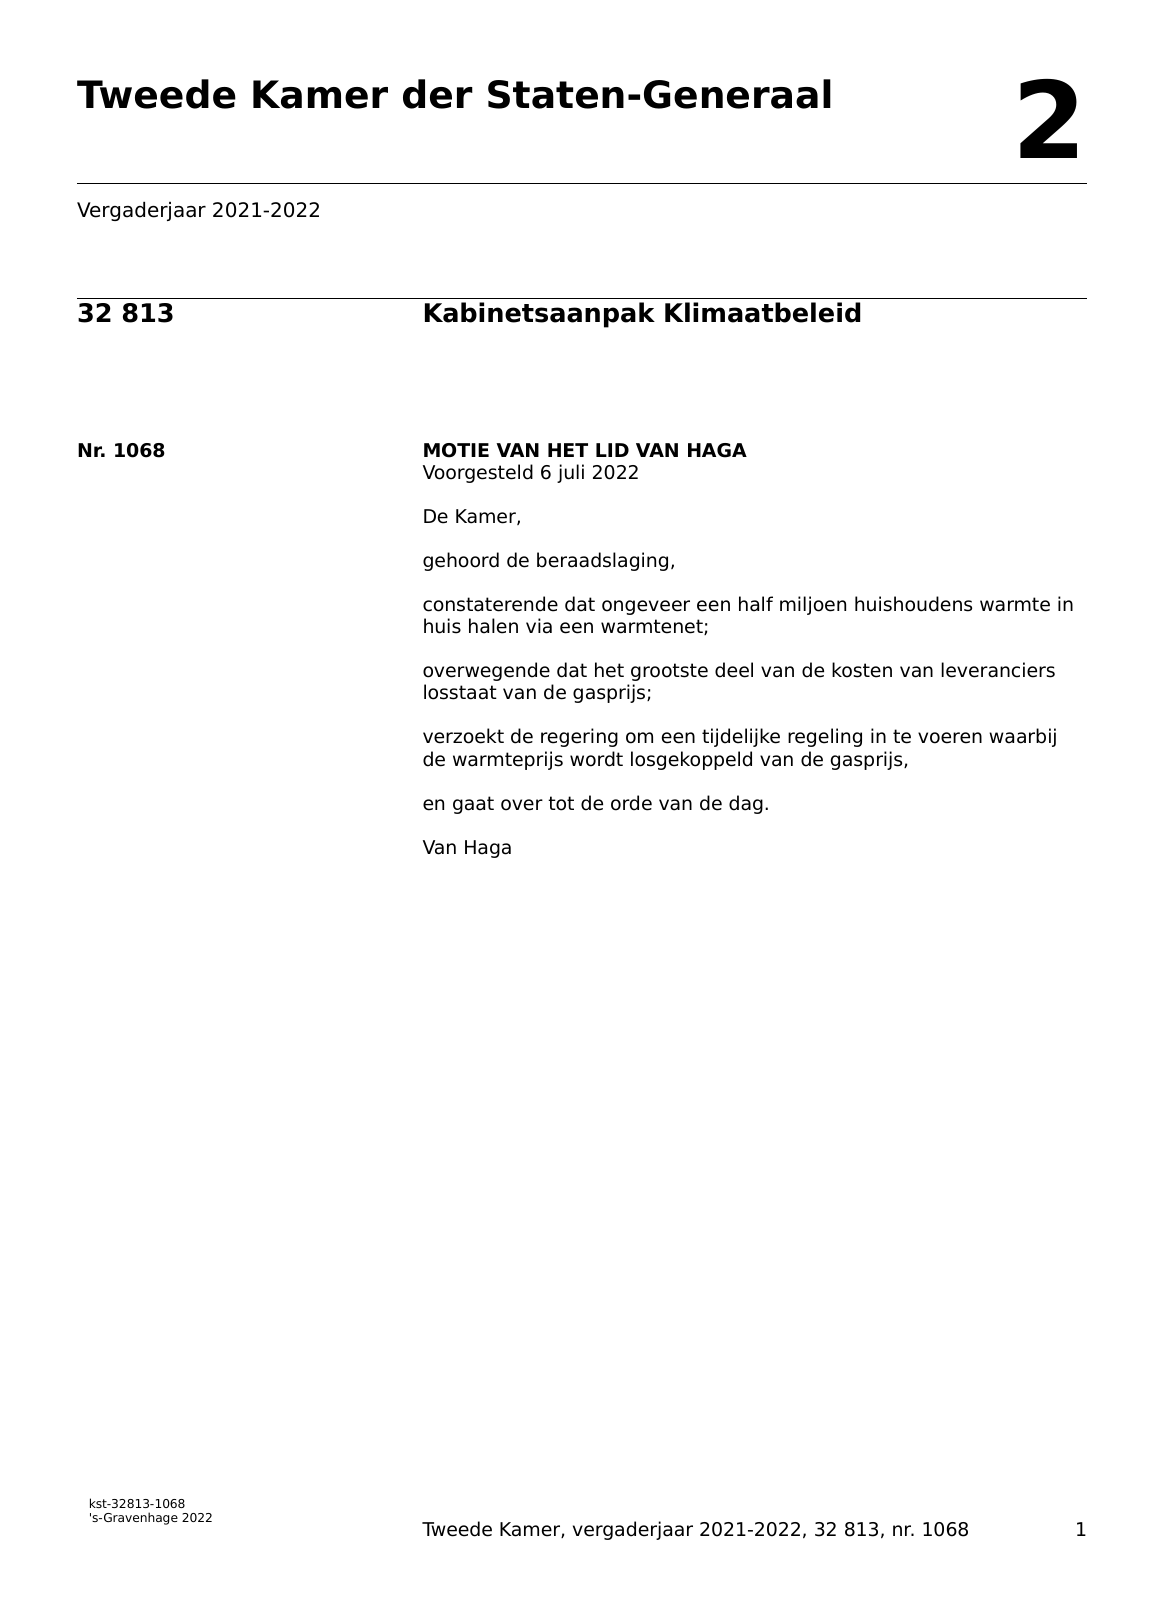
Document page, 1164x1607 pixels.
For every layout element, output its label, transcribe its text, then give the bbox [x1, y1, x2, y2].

subtitle Nr. 1068 MOTIE VAN HET LID VAN HAGA [77, 440, 1087, 462]
text gehoord de beraadslaging, [422, 550, 1087, 572]
table_header Tweede Kamer der Staten-Generaal [77, 59, 886, 183]
text 's-Gravenhage 2022 [88, 1511, 323, 1525]
subtitle 32 813 Kabinetsaanpak Klimaatbeleid [77, 299, 1087, 329]
table_header 2 [886, 59, 1087, 183]
text Van Haga [422, 837, 1087, 859]
text overwegende dat het grootste deel van de kosten van leveranciers losstaat van de gasprijs; [422, 660, 1087, 704]
text De Kamer, [422, 506, 1087, 528]
text Voorgesteld 6 juli 2022 [422, 462, 1087, 484]
table_cell Vergaderjaar 2021-2022 [77, 184, 1087, 298]
text constaterende dat ongeveer een half miljoen huishoudens warmte in huis halen via een warmtenet; [422, 594, 1087, 638]
text verzoekt de regering om een tijdelijke regeling in te voeren waarbij de warmteprijs wordt losgekoppeld van de gasprijs, [422, 726, 1087, 770]
text en gaat over tot de orde van de dag. [422, 793, 1087, 814]
text kst-32813-1068 [88, 1497, 323, 1511]
